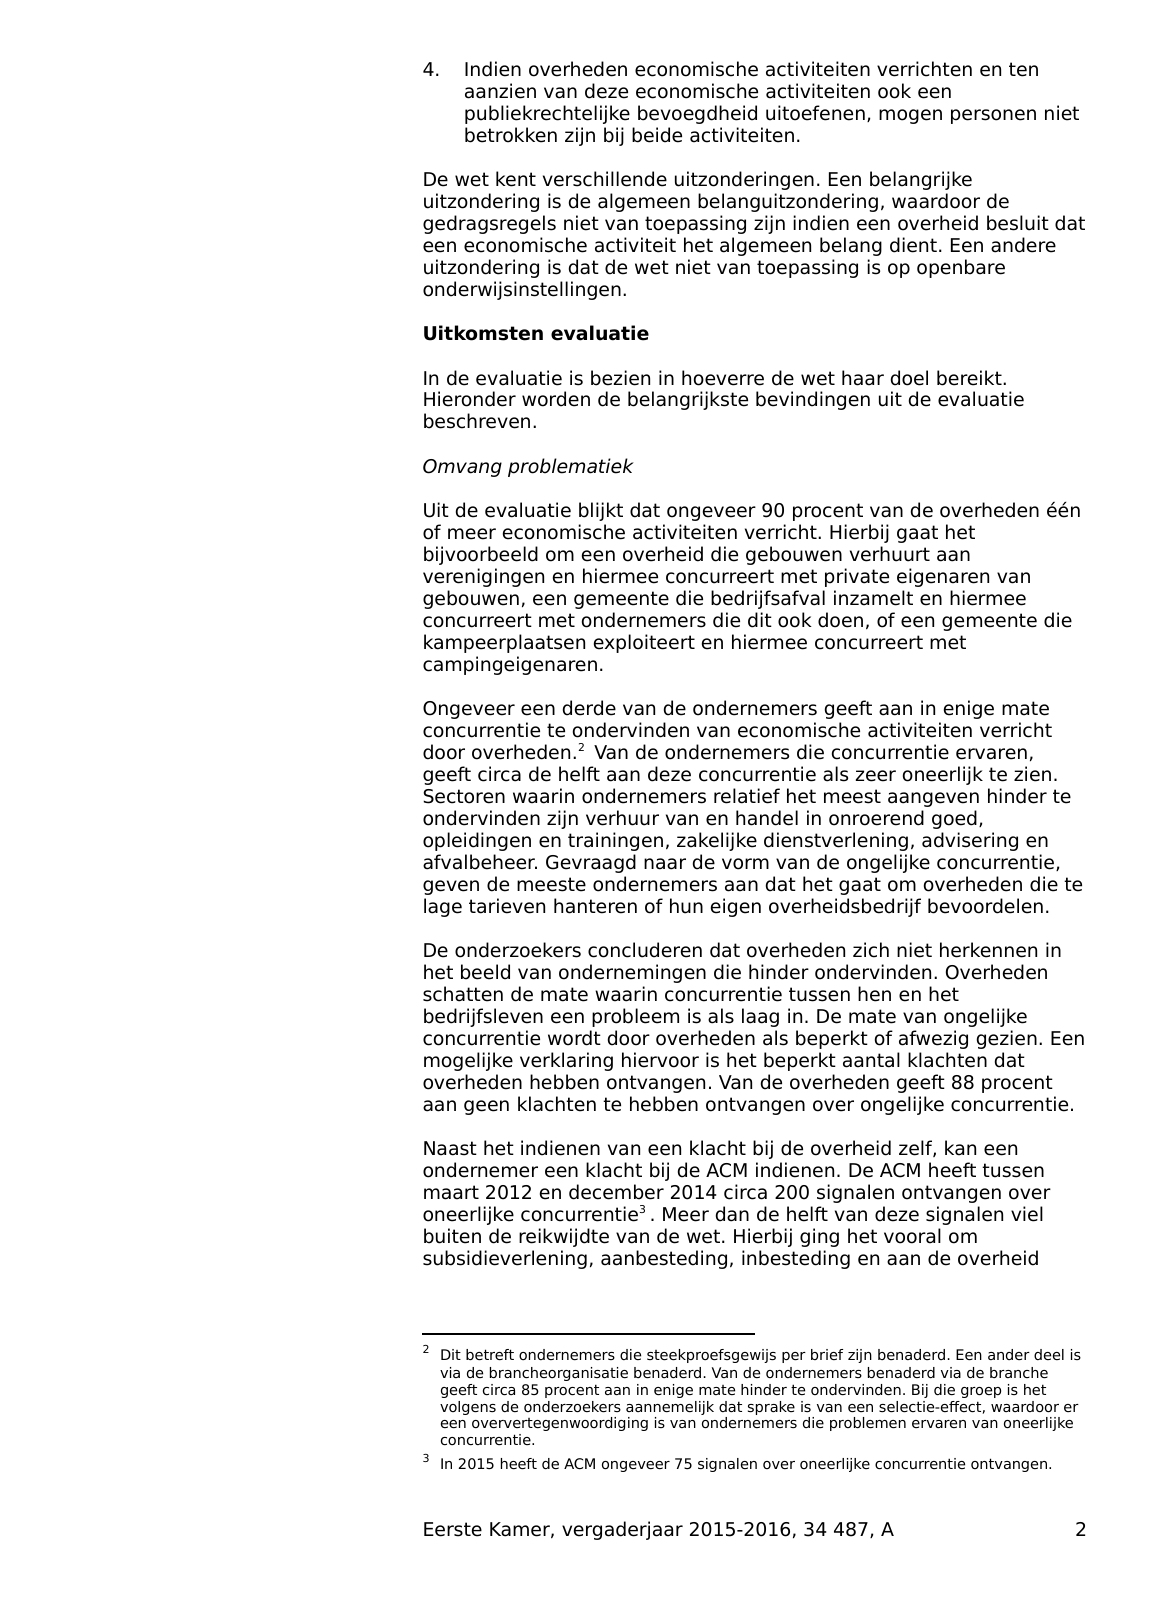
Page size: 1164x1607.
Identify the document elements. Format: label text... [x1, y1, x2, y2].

text De wet kent verschillende uitzonderingen. Een belangrijke uitzondering is de algemeen belanguitzondering, waardoor de gedragsregels niet van toepassing zijn indien een overheid besluit dat een economische activiteit het algemeen belang dient. Een andere uitzondering is dat de wet niet van toepassing is op openbare onderwijsinstellingen. [422, 169, 1087, 301]
text Ongeveer een derde van de ondernemers geeft aan in enige mate concurrentie te ondervinden van economische activiteiten verricht door overheden. Van de ondernemers die concurrentie ervaren, geeft circa de helft aan deze concurrentie als zeer oneerlijk te zien. Sectoren waarin ondernemers relatief het meest aangeven hinder te ondervinden zijn verhuur van en handel in onroerend goed, opleidingen en trainingen, zakelijke dienstverlening, advisering en afvalbeheer. Gevraagd naar de vorm van de ongelijke concurrentie, geven de meeste ondernemers aan dat het gaat om overheden die te lage tarieven hanteren of hun eigen overheidsbedrijf bevoordelen. [422, 698, 1087, 917]
text 4. Indien overheden economische activiteiten verrichten en ten aanzien van deze economische activiteiten ook een publiekrechtelijke bevoegdheid uitoefenen, mogen personen niet betrokken zijn bij beide activiteiten. [422, 59, 1087, 147]
text In 2015 heeft de ACM ongeveer 75 signalen over oneerlijke concurrentie ontvangen. [422, 1452, 1087, 1474]
text De onderzoekers concluderen dat overheden zich niet herkennen in het beeld van ondernemingen die hinder ondervinden. Overheden schatten de mate waarin concurrentie tussen hen en het bedrijfsleven een probleem is als laag in. De mate van ongelijke concurrentie wordt door overheden als beperkt of afwezig gezien. Een mogelijke verklaring hiervoor is het beperkt aantal klachten dat overheden hebben ontvangen. Van de overheden geeft 88 procent aan geen klachten te hebben ontvangen over ongelijke concurrentie. [422, 940, 1087, 1116]
text Dit betreft ondernemers die steekproefsgewijs per brief zijn benaderd. Een ander deel is via de brancheorganisatie benaderd. Van de ondernemers benaderd via de branche geeft circa 85 procent aan in enige mate hinder te ondervinden. Bij die groep is het volgens de onderzoekers aannemelijk dat sprake is van een selectie-effect, waardoor er een oververtegenwoordiging is van ondernemers die problemen ervaren van oneerlijke concurrentie. [422, 1343, 1087, 1449]
text Uit de evaluatie blijkt dat ongeveer 90 procent van de overheden één of meer economische activiteiten verricht. Hierbij gaat het bijvoorbeeld om een overheid die gebouwen verhuurt aan verenigingen en hiermee concurreert met private eigenaren van gebouwen, een gemeente die bedrijfsafval inzamelt en hiermee concurreert met ondernemers die dit ook doen, of een gemeente die kampeerplaatsen exploiteert en hiermee concurreert met campingeigenaren. [422, 500, 1087, 676]
subtitle Omvang problematiek [422, 456, 1087, 477]
text In de evaluatie is bezien in hoeverre de wet haar doel bereikt. Hieronder worden de belangrijkste bevindingen uit de evaluatie beschreven. [422, 367, 1087, 433]
subtitle Uitkomsten evaluatie [422, 323, 1087, 345]
text Naast het indienen van een klacht bij de overheid zelf, kan een ondernemer een klacht bij de ACM indienen. De ACM heeft tussen maart 2012 en december 2014 circa 200 signalen ontvangen over oneerlijke concurrentie. Meer dan de helft van deze signalen viel buiten de reikwijdte van de wet. Hierbij ging het vooral om subsidieverlening, aanbesteding, inbesteding en aan de overheid [422, 1138, 1087, 1269]
